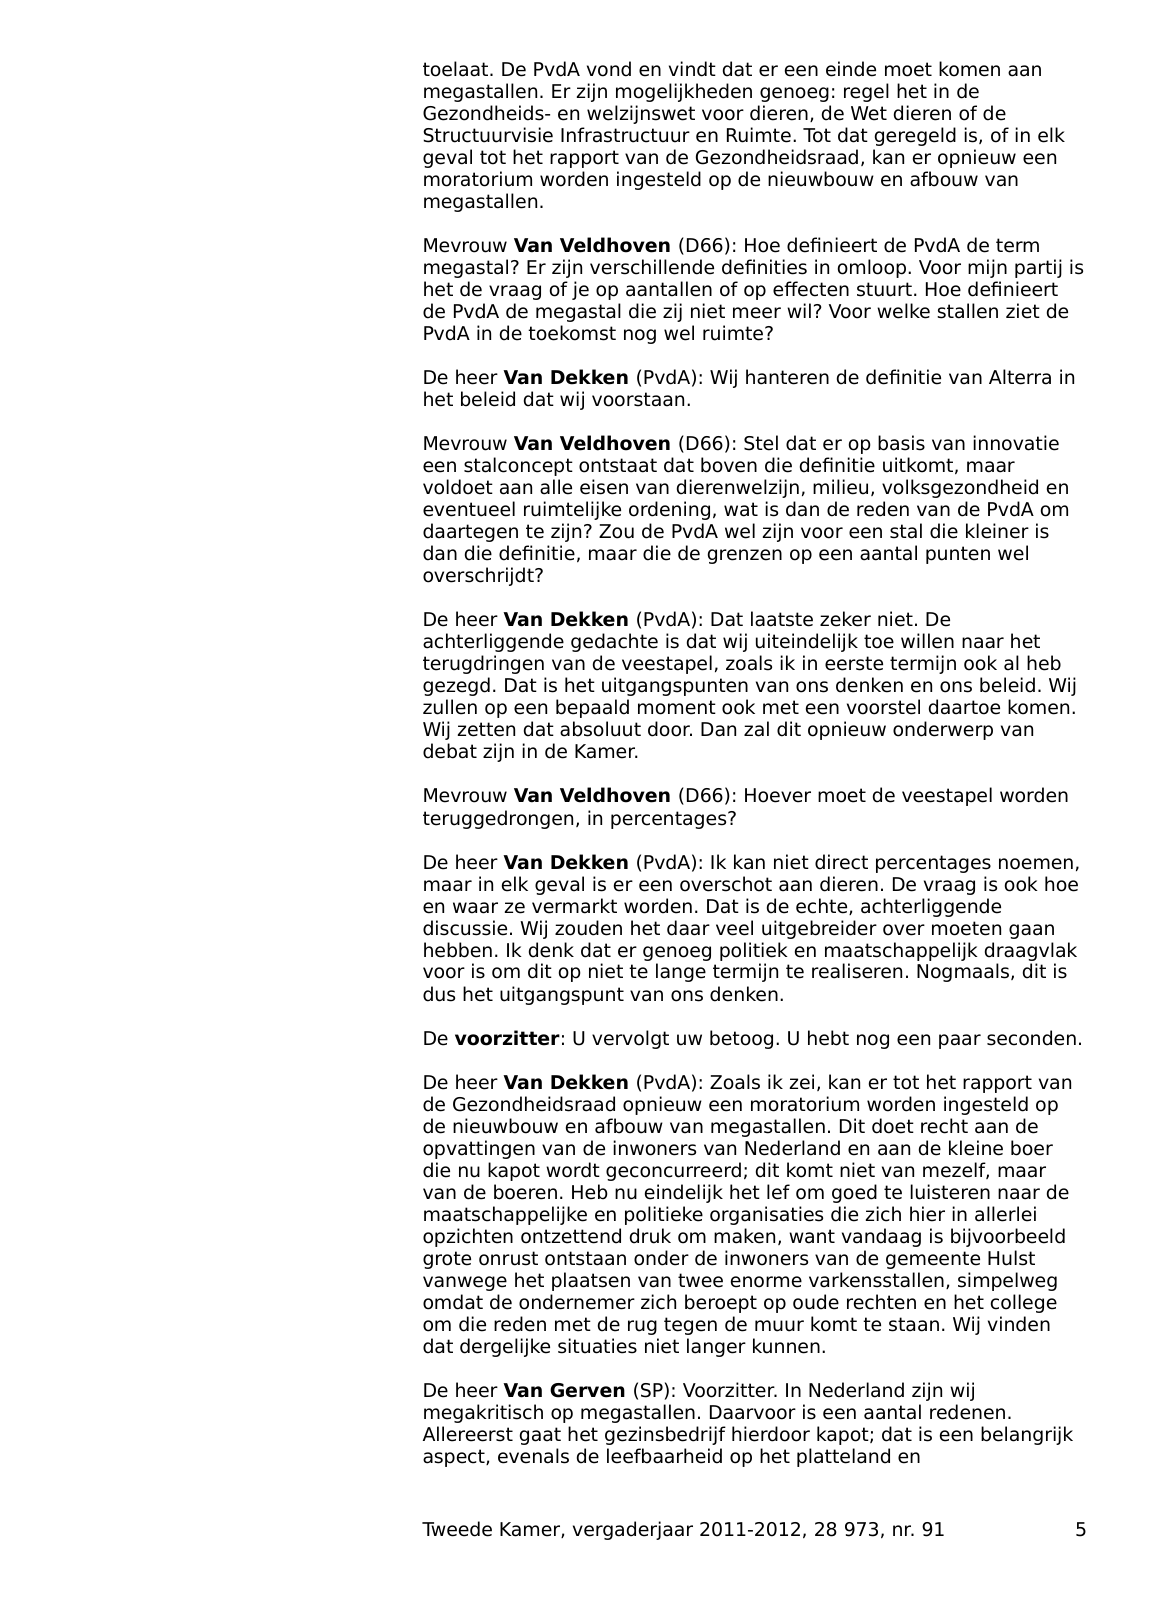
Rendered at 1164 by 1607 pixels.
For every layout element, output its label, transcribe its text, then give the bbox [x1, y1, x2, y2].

text De heer Van Gerven (SP): Voorzitter. In Nederland zijn wij megakritisch op megastallen. Daarvoor is een aantal redenen. Allereerst gaat het gezinsbedrijf hierdoor kapot; dat is een belangrijk aspect, evenals de leefbaarheid op het platteland en [422, 1380, 1087, 1468]
text De heer Van Dekken (PvdA): Zoals ik zei, kan er tot het rapport van de Gezondheidsraad opnieuw een moratorium worden ingesteld op de nieuwbouw en afbouw van megastallen. Dit doet recht aan de opvattingen van de inwoners van Nederland en aan de kleine boer die nu kapot wordt geconcurreerd; dit komt niet van mezelf, maar van de boeren. Heb nu eindelijk het lef om goed te luisteren naar de maatschappelijke en politieke organisaties die zich hier in allerlei opzichten ontzettend druk om maken, want vandaag is bijvoorbeeld grote onrust ontstaan onder de inwoners van de gemeente Hulst vanwege het plaatsen van twee enorme varkensstallen, simpelweg omdat de ondernemer zich beroept op oude rechten en het college om die reden met de rug tegen de muur komt te staan. Wij vinden dat dergelijke situaties niet langer kunnen. [422, 1072, 1087, 1357]
text De heer Van Dekken (PvdA): Wij hanteren de definitie van Alterra in het beleid dat wij voorstaan. [422, 367, 1087, 411]
text toelaat. De PvdA vond en vindt dat er een einde moet komen aan megastallen. Er zijn mogelijkheden genoeg: regel het in de Gezondheids- en welzijnswet voor dieren, de Wet dieren of de Structuurvisie Infrastructuur en Ruimte. Tot dat geregeld is, of in elk geval tot het rapport van de Gezondheidsraad, kan er opnieuw een moratorium worden ingesteld op de nieuwbouw en afbouw van megastallen. [422, 59, 1087, 213]
text De heer Van Dekken (PvdA): Ik kan niet direct percentages noemen, maar in elk geval is er een overschot aan dieren. De vraag is ook hoe en waar ze vermarkt worden. Dat is de echte, achterliggende discussie. Wij zouden het daar veel uitgebreider over moeten gaan hebben. Ik denk dat er genoeg politiek en maatschappelijk draagvlak voor is om dit op niet te lange termijn te realiseren. Nogmaals, dit is dus het uitgangspunt van ons denken. [422, 852, 1087, 1005]
text Mevrouw Van Veldhoven (D66): Hoe definieert de PvdA de term megastal? Er zijn verschillende definities in omloop. Voor mijn partij is het de vraag of je op aantallen of op effecten stuurt. Hoe definieert de PvdA de megastal die zij niet meer wil? Voor welke stallen ziet de PvdA in de toekomst nog wel ruimte? [422, 235, 1087, 345]
text De heer Van Dekken (PvdA): Dat laatste zeker niet. De achterliggende gedachte is dat wij uiteindelijk toe willen naar het terugdringen van de veestapel, zoals ik in eerste termijn ook al heb gezegd. Dat is het uitgangspunten van ons denken en ons beleid. Wij zullen op een bepaald moment ook met een voorstel daartoe komen. Wij zetten dat absoluut door. Dan zal dit opnieuw onderwerp van debat zijn in de Kamer. [422, 609, 1087, 763]
text Mevrouw Van Veldhoven (D66): Hoever moet de veestapel worden teruggedrongen, in percentages? [422, 785, 1087, 829]
text Mevrouw Van Veldhoven (D66): Stel dat er op basis van innovatie een stalconcept ontstaat dat boven die definitie uitkomt, maar voldoet aan alle eisen van dierenwelzijn, milieu, volksgezondheid en eventueel ruimtelijke ordening, wat is dan de reden van de PvdA om daartegen te zijn? Zou de PvdA wel zijn voor een stal die kleiner is dan die definitie, maar die de grenzen op een aantal punten wel overschrijdt? [422, 433, 1087, 587]
text De voorzitter: U vervolgt uw betoog. U hebt nog een paar seconden. [422, 1028, 1087, 1049]
